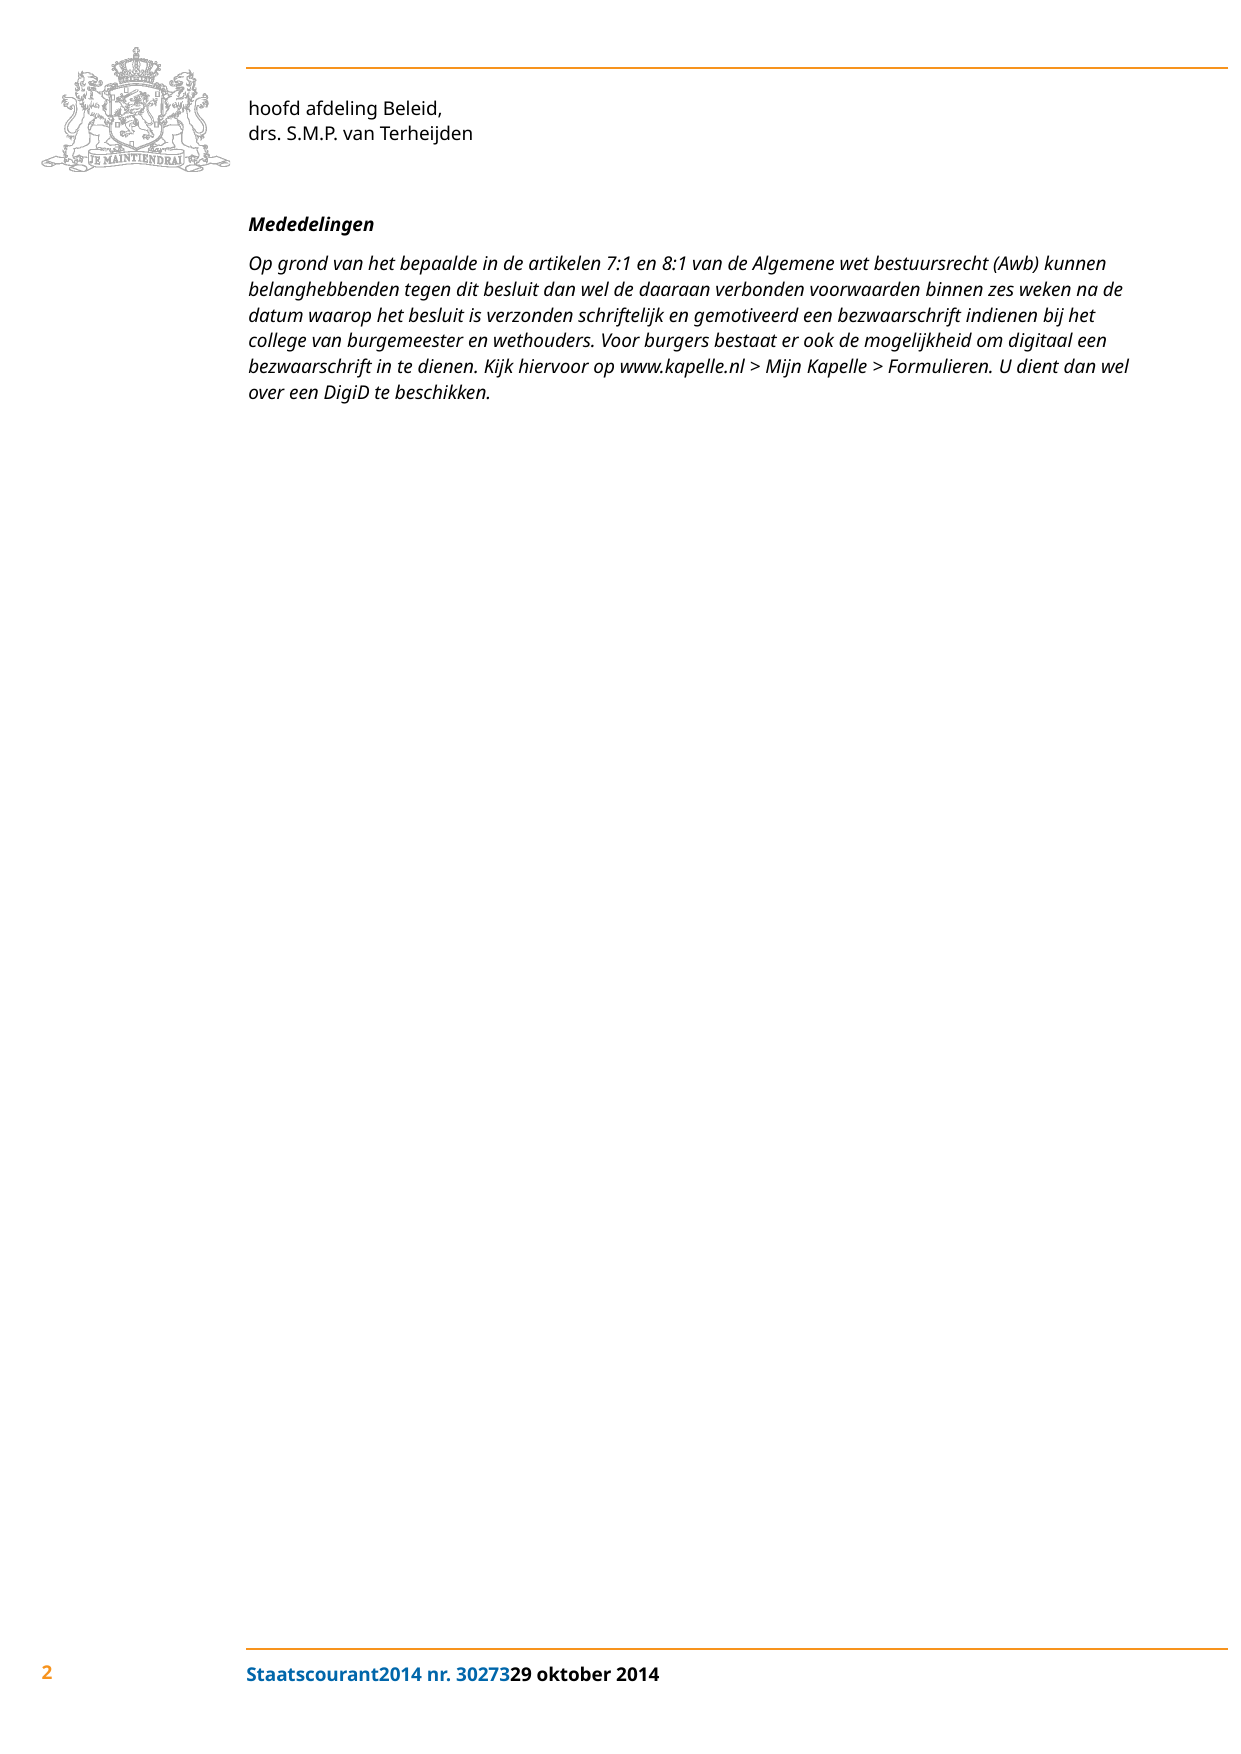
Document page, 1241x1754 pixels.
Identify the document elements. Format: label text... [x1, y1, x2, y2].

picture [41, 47, 231, 172]
text drs. S.M.P. van Terheijden [248, 121, 1152, 146]
text Mededelingen [248, 211, 1152, 237]
text Op grond van het bepaalde in de artikelen 7:1 en 8:1 van de Algemene wet bestuursrecht (Awb) kunnen belanghebbenden tegen dit besluit dan wel de daaraan verbonden voorwaarden binnen zes weken na de datum waarop het besluit is verzonden schriftelijk en gemotiveerd een bezwaarschrift indienen bij het college van burgemeester en wethouders. Voor burgers bestaat er ook de mogelijkheid om digitaal een bezwaarschrift in te dienen. Kijk hiervoor op www.kapelle.nl > Mijn Kapelle > Formulieren. U dient dan wel over een DigiD te beschikken. [248, 251, 1152, 405]
text hoofd afdeling Beleid, [248, 95, 1152, 121]
